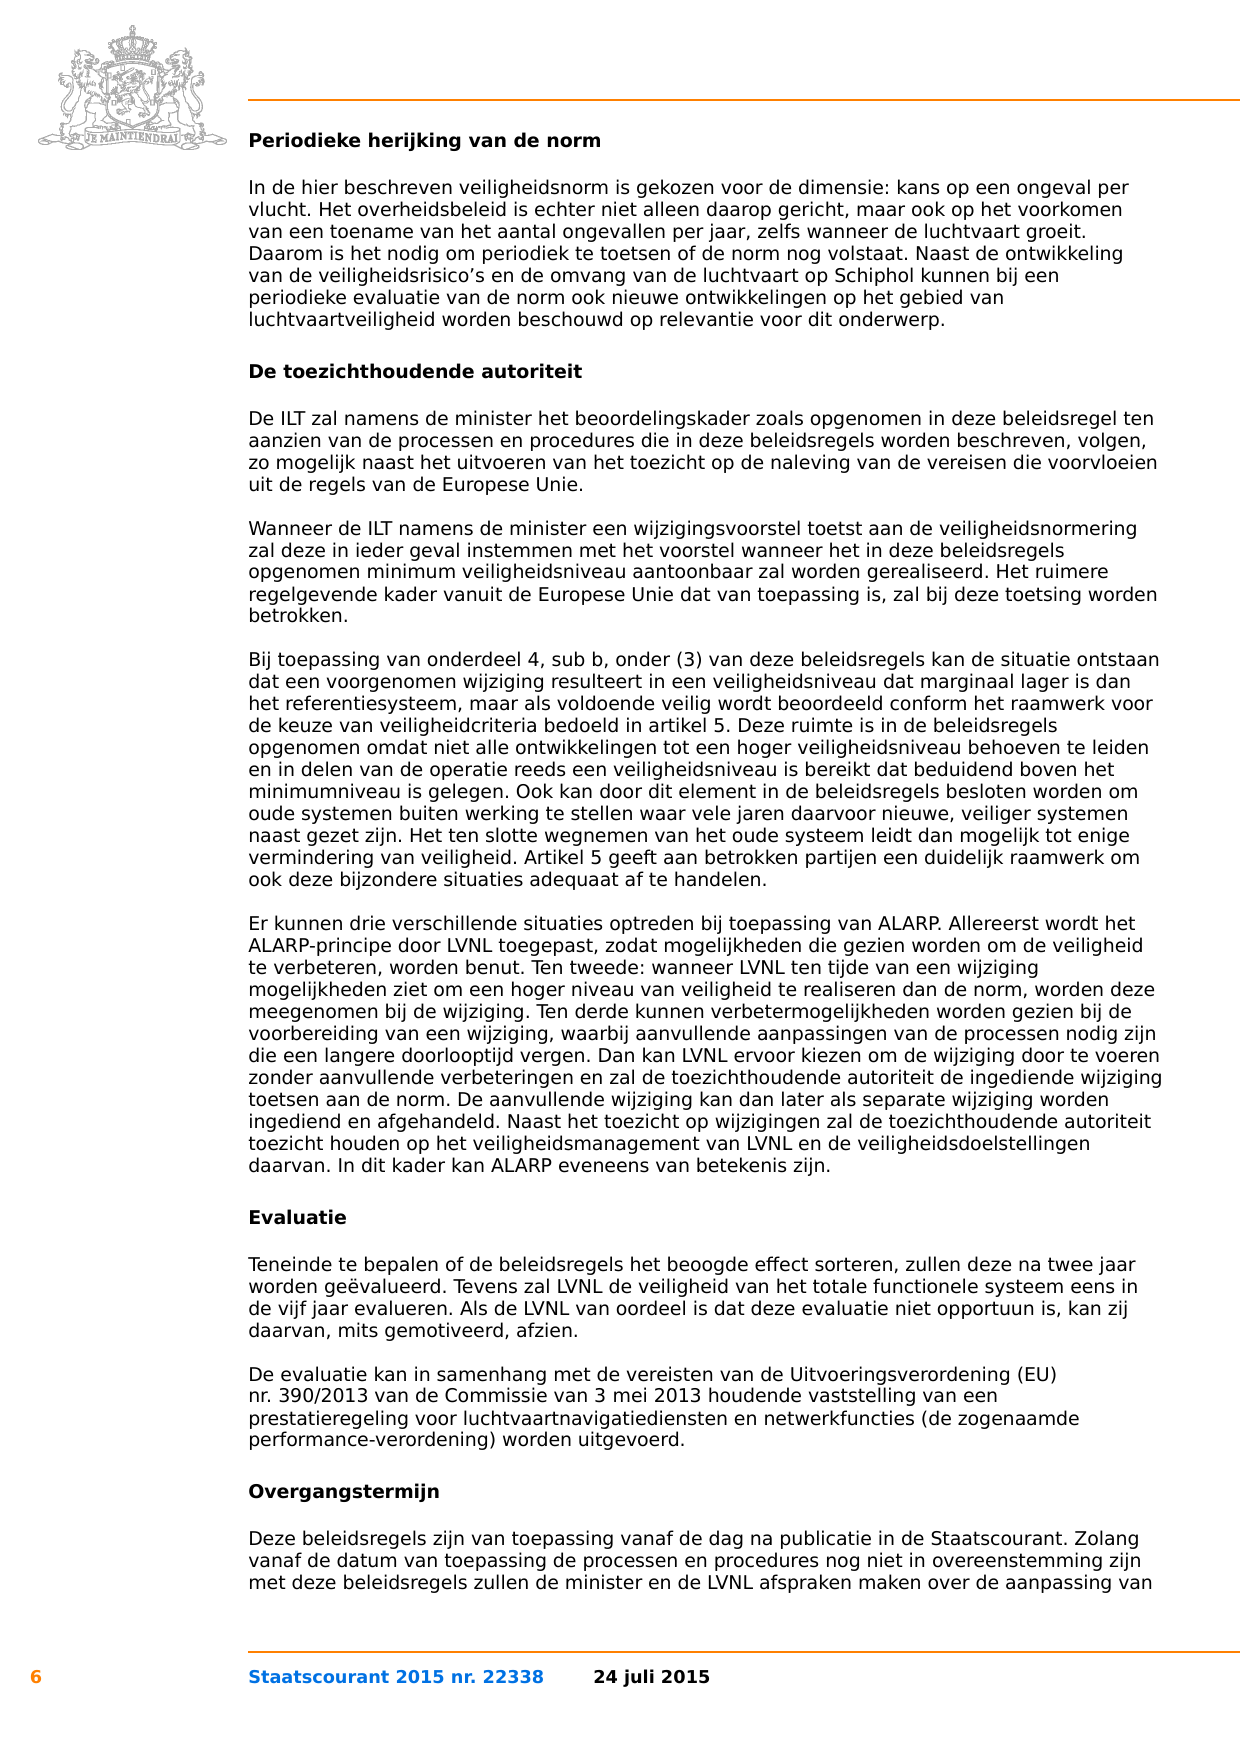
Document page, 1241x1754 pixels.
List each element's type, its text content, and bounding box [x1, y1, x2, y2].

text Wanneer de ILT namens de minister een wijzigingsvoorstel toetst aan de veiligheidsnormering zal deze in ieder geval instemmen met het voorstel wanneer het in deze beleidsregels opgenomen minimum veiligheidsniveau aantoonbaar zal worden gerealiseerd. Het ruimere regelgevende kader vanuit de Europese Unie dat van toepassing is, zal bij deze toetsing worden betrokken. [248, 517, 1163, 627]
subtitle De toezichthoudende autoriteit [248, 361, 1163, 383]
text Teneinde te bepalen of de beleidsregels het beoogde effect sorteren, zullen deze na twee jaar worden geëvalueerd. Tevens zal LVNL de veiligheid van het totale functionele systeem eens in de vijf jaar evalueren. Als de LVNL van oordeel is dat deze evaluatie niet opportuun is, kan zij daarvan, mits gemotiveerd, afzien. [248, 1254, 1163, 1342]
subtitle Periodieke herijking van de norm [248, 130, 1163, 152]
text Bij toepassing van onderdeel 4, sub b, onder (3) van deze beleidsregels kan de situatie ontstaan dat een voorgenomen wijziging resulteert in een veiligheidsniveau dat marginaal lager is dan het referentiesysteem, maar als voldoende veilig wordt beoordeeld conform het raamwerk voor de keuze van veiligheidcriteria bedoeld in artikel 5. Deze ruimte is in de beleidsregels opgenomen omdat niet alle ontwikkelingen tot een hoger veiligheidsniveau behoeven te leiden en in delen van de operatie reeds een veiligheidsniveau is bereikt dat beduidend boven het minimumniveau is gelegen. Ook kan door dit element in de beleidsregels besloten worden om oude systemen buiten werking te stellen waar vele jaren daarvoor nieuwe, veiliger systemen naast gezet zijn. Het ten slotte wegnemen van het oude systeem leidt dan mogelijk tot enige vermindering van veiligheid. Artikel 5 geeft aan betrokken partijen een duidelijk raamwerk om ook deze bijzondere situaties adequaat af te handelen. [248, 649, 1163, 891]
text De ILT zal namens de minister het beoordelingskader zoals opgenomen in deze beleidsregel ten aanzien van de processen en procedures die in deze beleidsregels worden beschreven, volgen, zo mogelijk naast het uitvoeren van het toezicht op de naleving van de vereisen die voorvloeien uit de regels van de Europese Unie. [248, 408, 1163, 496]
text Deze beleidsregels zijn van toepassing vanaf de dag na publicatie in de Staatscourant. Zolang vanaf de datum van toepassing de processen en procedures nog niet in overeenstemming zijn met deze beleidsregels zullen de minister en de LVNL afspraken maken over de aanpassing van [248, 1528, 1163, 1594]
text De evaluatie kan in samenhang met de vereisten van de Uitvoeringsverordening (EU) nr. 390/2013 van de Commissie van 3 mei 2013 houdende vaststelling van een prestatieregeling voor luchtvaartnavigatiediensten en netwerkfuncties (de zogenaamde performance-verordening) worden uitgevoerd. [248, 1363, 1163, 1451]
picture [38, 25, 227, 150]
subtitle Evaluatie [248, 1207, 1163, 1229]
text In de hier beschreven veiligheidsnorm is gekozen voor de dimensie: kans op een ongeval per vlucht. Het overheidsbeleid is echter niet alleen daarop gericht, maar ook op het voorkomen van een toename van het aantal ongevallen per jaar, zelfs wanneer de luchtvaart groeit. Daarom is het nodig om periodiek te toetsen of de norm nog volstaat. Naast de ontwikkeling van de veiligheidsrisico’s en de omvang van de luchtvaart op Schiphol kunnen bij een periodieke evaluatie van de norm ook nieuwe ontwikkelingen op het gebied van luchtvaartveiligheid worden beschouwd op relevantie voor dit onderwerp. [248, 177, 1163, 331]
text Er kunnen drie verschillende situaties optreden bij toepassing van ALARP. Allereerst wordt het ALARP-principe door LVNL toegepast, zodat mogelijkheden die gezien worden om de veiligheid te verbeteren, worden benut. Ten tweede: wanneer LVNL ten tijde van een wijziging mogelijkheden ziet om een hoger niveau van veiligheid te realiseren dan de norm, worden deze meegenomen bij de wijziging. Ten derde kunnen verbetermogelijkheden worden gezien bij de voorbereiding van een wijziging, waarbij aanvullende aanpassingen van de processen nodig zijn die een langere doorlooptijd vergen. Dan kan LVNL ervoor kiezen om de wijziging door te voeren zonder aanvullende verbeteringen en zal de toezichthoudende autoriteit de ingediende wijziging toetsen aan de norm. De aanvullende wijziging kan dan later als separate wijziging worden ingediend en afgehandeld. Naast het toezicht op wijzigingen zal de toezichthoudende autoriteit toezicht houden op het veiligheidsmanagement van LVNL en de veiligheidsdoelstellingen daarvan. In dit kader kan ALARP eveneens van betekenis zijn. [248, 913, 1163, 1177]
subtitle Overgangstermijn [248, 1481, 1163, 1503]
